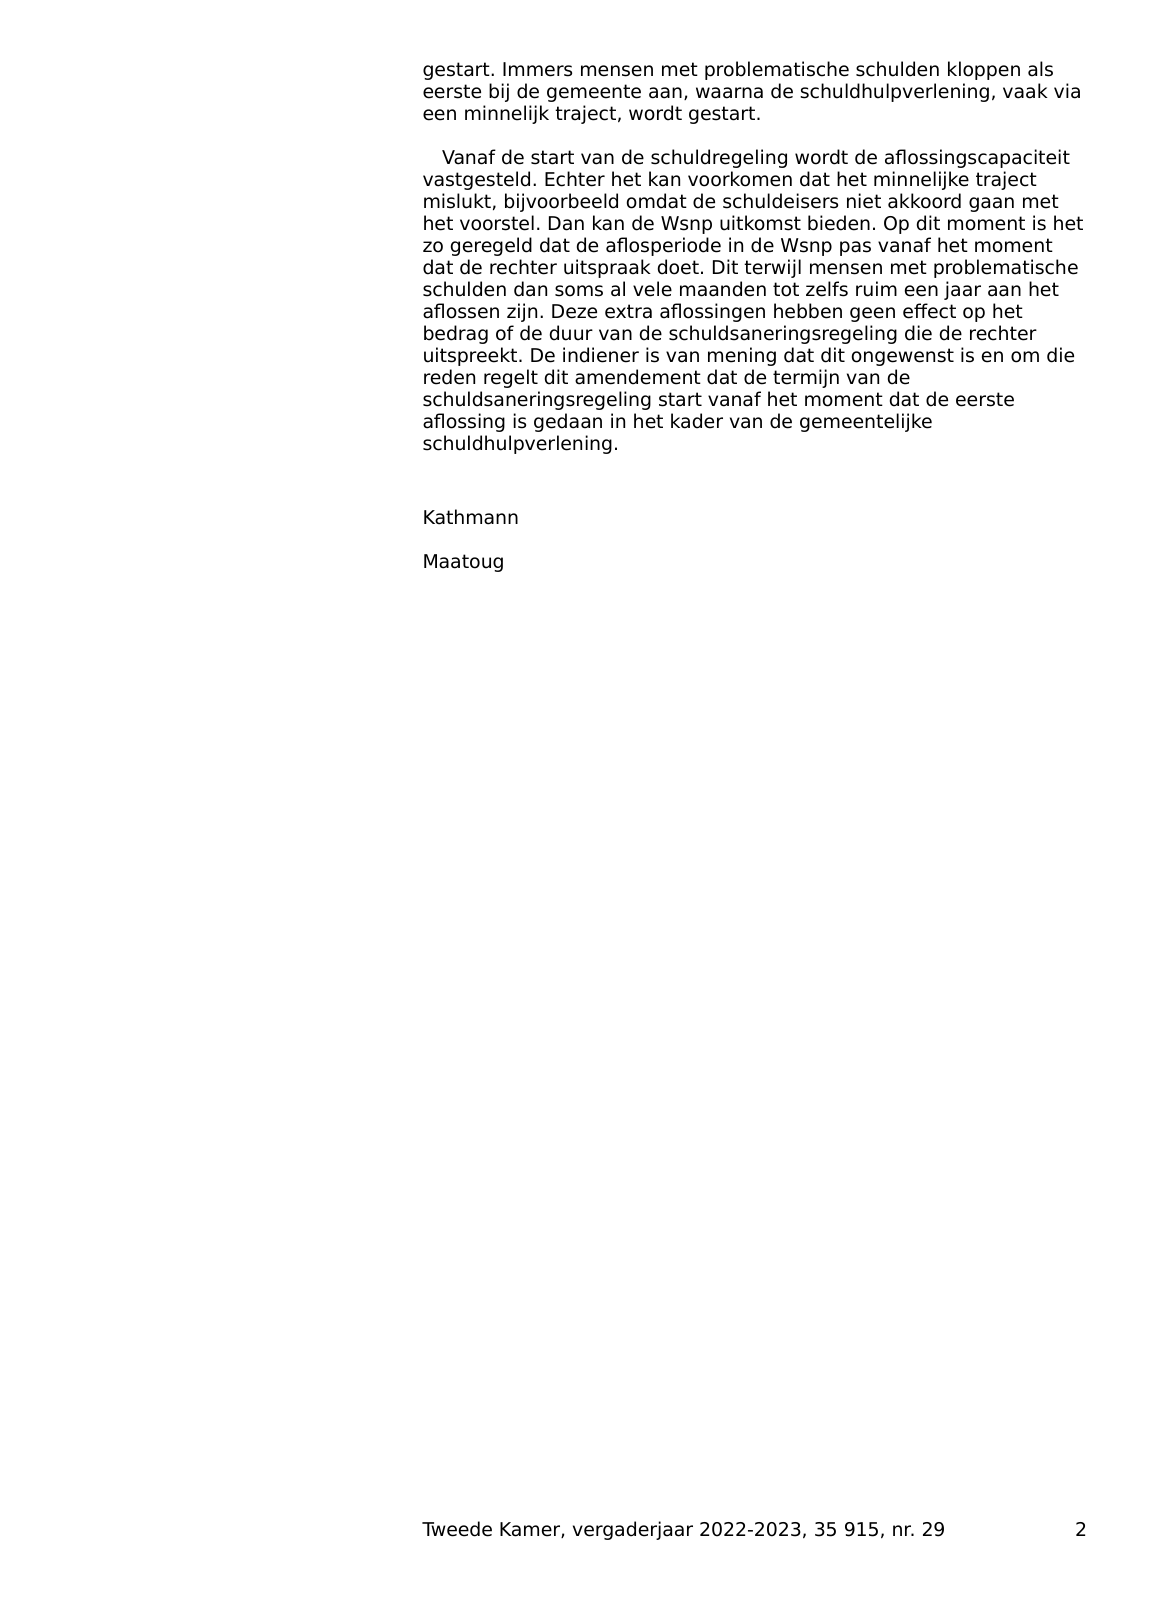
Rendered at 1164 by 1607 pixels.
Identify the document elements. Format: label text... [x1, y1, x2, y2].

text gestart. Immers mensen met problematische schulden kloppen als eerste bij de gemeente aan, waarna de schuldhulpverlening, vaak via een minnelijk traject, wordt gestart. [422, 59, 1087, 125]
text Kathmann Maatoug [422, 485, 1087, 573]
text Vanaf de start van de schuldregeling wordt de aflossingscapaciteit vastgesteld. Echter het kan voorkomen dat het minnelijke traject mislukt, bijvoorbeeld omdat de schuldeisers niet akkoord gaan met het voorstel. Dan kan de Wsnp uitkomst bieden. Op dit moment is het zo geregeld dat de aflosperiode in de Wsnp pas vanaf het moment dat de rechter uitspraak doet. Dit terwijl mensen met problematische schulden dan soms al vele maanden tot zelfs ruim een jaar aan het aflossen zijn. Deze extra aflossingen hebben geen effect op het bedrag of de duur van de schuldsaneringsregeling die de rechter uitspreekt. De indiener is van mening dat dit ongewenst is en om die reden regelt dit amendement dat de termijn van de schuldsaneringsregeling start vanaf het moment dat de eerste aflossing is gedaan in het kader van de gemeentelijke schuldhulpverlening. [422, 147, 1087, 455]
